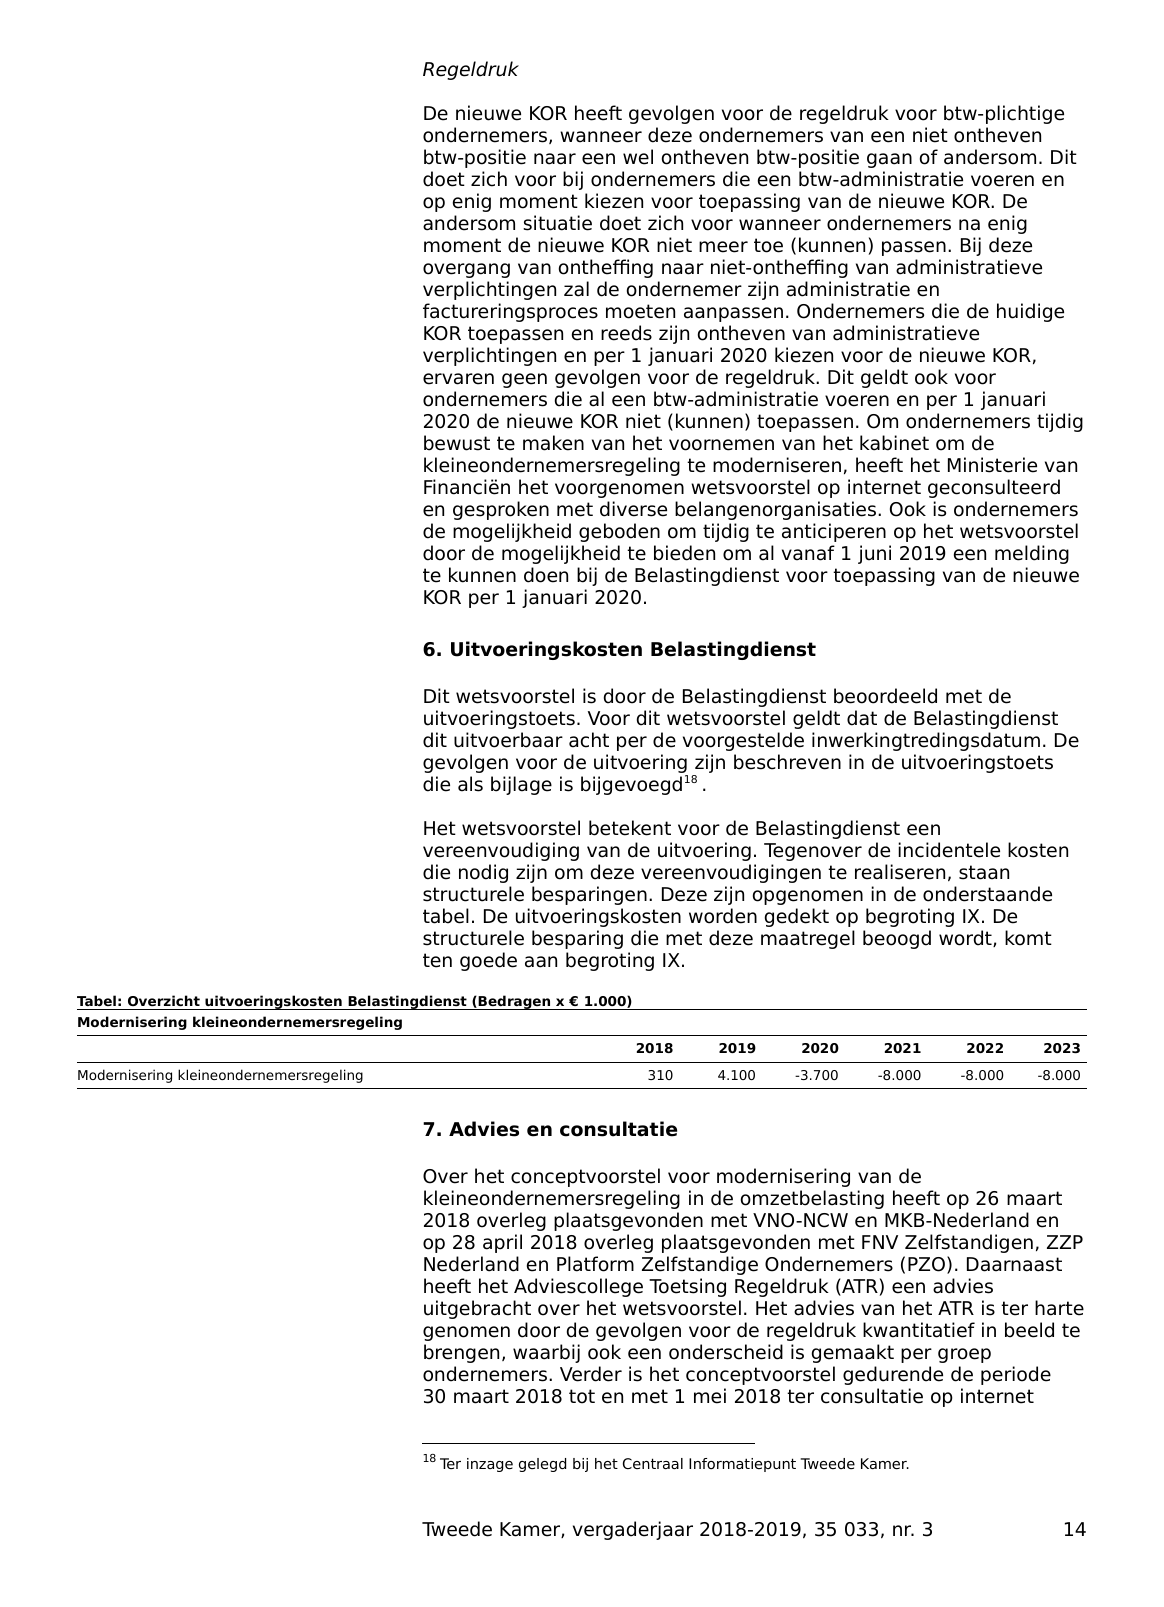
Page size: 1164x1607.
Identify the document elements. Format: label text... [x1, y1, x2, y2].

table_cell 2023 [1010, 1036, 1087, 1062]
table_cell Modernisering kleineondernemersregeling [77, 1010, 1087, 1035]
subtitle 7. Advies en consultatie [422, 1119, 1087, 1141]
table_cell -3.700 [762, 1063, 844, 1088]
table_cell 2020 [762, 1036, 844, 1062]
table_cell 2018 [596, 1036, 679, 1062]
subtitle 6. Uitvoeringskosten Belastingdienst [422, 639, 1087, 661]
text Het wetsvoorstel betekent voor de Belastingdienst een vereenvoudiging van de uitvoering. Tegenover de incidentele kosten die nodig zijn om deze vereenvoudigingen te realiseren, staan structurele besparingen. Deze zijn opgenomen in de onderstaande tabel. De uitvoeringskosten worden gedekt op begroting IX. De structurele besparing die met deze maatregel beoogd wordt, komt ten goede aan begroting IX. [422, 818, 1087, 972]
subtitle Regeldruk [422, 59, 1087, 81]
table_cell 2022 [927, 1036, 1010, 1062]
table_cell 310 [596, 1063, 679, 1088]
table_cell [77, 1036, 596, 1062]
text Over het conceptvoorstel voor modernisering van de kleineondernemersregeling in de omzetbelasting heeft op 26 maart 2018 overleg plaatsgevonden met VNO-NCW en MKB-Nederland en op 28 april 2018 overleg plaatsgevonden met FNV Zelfstandigen, ZZP Nederland en Platform Zelfstandige Ondernemers (PZO). Daarnaast heeft het Adviescollege Toetsing Regeldruk (ATR) een advies uitgebracht over het wetsvoorstel. Het advies van het ATR is ter harte genomen door de gevolgen voor de regeldruk kwantitatief in beeld te brengen, waarbij ook een onderscheid is gemaakt per groep ondernemers. Verder is het conceptvoorstel gedurende de periode 30 maart 2018 tot en met 1 mei 2018 ter consultatie op internet [422, 1166, 1087, 1407]
table_cell Modernisering kleineondernemersregeling [77, 1063, 596, 1088]
table_cell 2021 [845, 1036, 927, 1062]
text Ter inzage gelegd bij het Centraal Informatiepunt Tweede Kamer. [422, 1452, 1087, 1474]
table_cell -8.000 [845, 1063, 927, 1088]
table_cell 2019 [679, 1036, 762, 1062]
table_header Tabel: Overzicht uitvoeringskosten Belastingdienst (Bedragen x € 1.000) [77, 994, 1087, 1009]
text De nieuwe KOR heeft gevolgen voor de regeldruk voor btw-plichtige ondernemers, wanneer deze ondernemers van een niet ontheven btw-positie naar een wel ontheven btw-positie gaan of andersom. Dit doet zich voor bij ondernemers die een btw-administratie voeren en op enig moment kiezen voor toepassing van de nieuwe KOR. De andersom situatie doet zich voor wanneer ondernemers na enig moment de nieuwe KOR niet meer toe (kunnen) passen. Bij deze overgang van ontheffing naar niet-ontheffing van administratieve verplichtingen zal de ondernemer zijn administratie en factureringsproces moeten aanpassen. Ondernemers die de huidige KOR toepassen en reeds zijn ontheven van administratieve verplichtingen en per 1 januari 2020 kiezen voor de nieuwe KOR, ervaren geen gevolgen voor de regeldruk. Dit geldt ook voor ondernemers die al een btw-administratie voeren en per 1 januari 2020 de nieuwe KOR niet (kunnen) toepassen. Om ondernemers tijdig bewust te maken van het voornemen van het kabinet om de kleineondernemersregeling te moderniseren, heeft het Ministerie van Financiën het voorgenomen wetsvoorstel op internet geconsulteerd en gesproken met diverse belangenorganisaties. Ook is ondernemers de mogelijkheid geboden om tijdig te anticiperen op het wetsvoorstel door de mogelijkheid te bieden om al vanaf 1 juni 2019 een melding te kunnen doen bij de Belastingdienst voor toepassing van de nieuwe KOR per 1 januari 2020. [422, 103, 1087, 609]
table_cell -8.000 [927, 1063, 1010, 1088]
table_cell -8.000 [1010, 1063, 1087, 1088]
text Dit wetsvoorstel is door de Belastingdienst beoordeeld met de uitvoeringstoets. Voor dit wetsvoorstel geldt dat de Belastingdienst dit uitvoerbaar acht per de voorgestelde inwerkingtredingsdatum. De gevolgen voor de uitvoering zijn beschreven in de uitvoeringstoets die als bijlage is bijgevoegd. [422, 686, 1087, 796]
table_cell 4.100 [679, 1063, 762, 1088]
